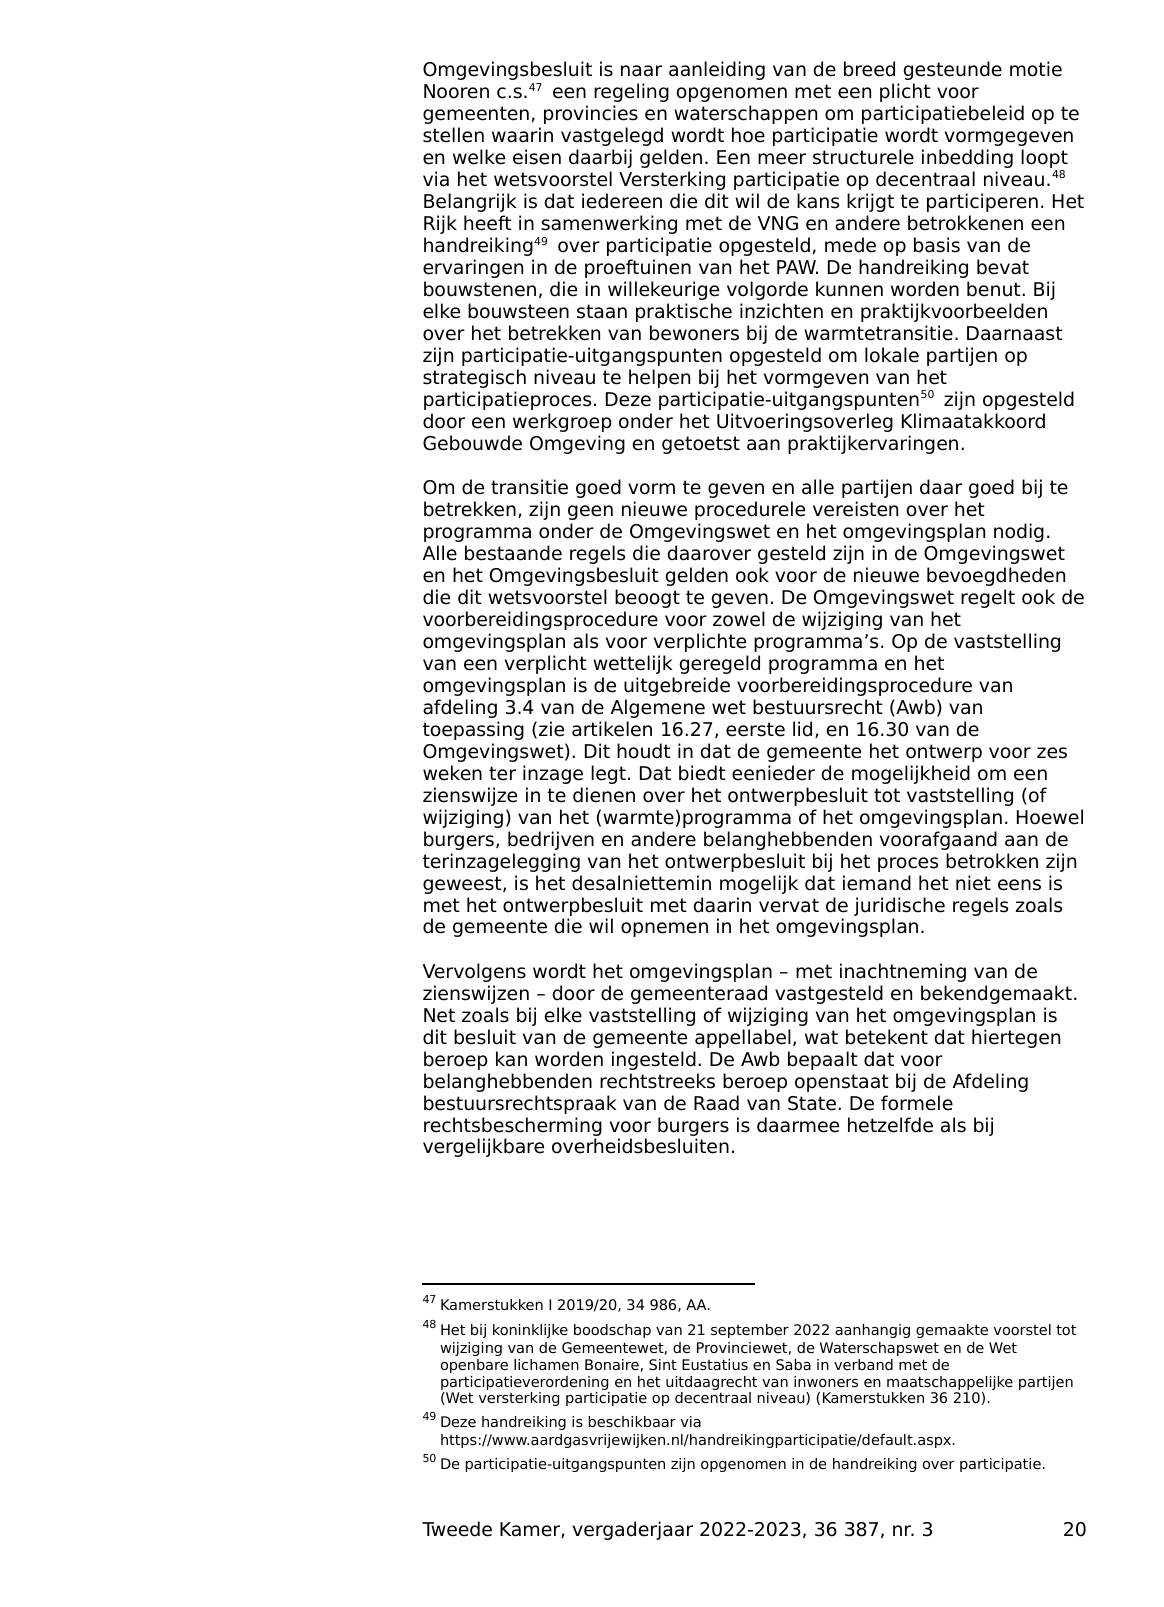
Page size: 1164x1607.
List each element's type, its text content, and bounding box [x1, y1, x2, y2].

text Omgevingsbesluit is naar aanleiding van de breed gesteunde motie Nooren c.s. een regeling opgenomen met een plicht voor gemeenten, provincies en waterschappen om participatiebeleid op te stellen waarin vastgelegd wordt hoe participatie wordt vormgegeven en welke eisen daarbij gelden. Een meer structurele inbedding loopt via het wetsvoorstel Versterking participatie op decentraal niveau. Belangrijk is dat iedereen die dit wil de kans krijgt te participeren. Het Rijk heeft in samenwerking met de VNG en andere betrokkenen een handreiking over participatie opgesteld, mede op basis van de ervaringen in de proeftuinen van het PAW. De handreiking bevat bouwstenen, die in willekeurige volgorde kunnen worden benut. Bij elke bouwsteen staan praktische inzichten en praktijkvoorbeelden over het betrekken van bewoners bij de warmtetransitie. Daarnaast zijn participatie-uitgangspunten opgesteld om lokale partijen op strategisch niveau te helpen bij het vormgeven van het participatieproces. Deze participatie-uitgangspunten zijn opgesteld door een werkgroep onder het Uitvoeringsoverleg Klimaatakkoord Gebouwde Omgeving en getoetst aan praktijkervaringen. [422, 59, 1087, 455]
text Kamerstukken I 2019/20, 34 986, AA. [422, 1293, 1087, 1315]
text Deze handreiking is beschikbaar via https://www.aardgasvrijewijken.nl/handreikingparticipatie/default.aspx. [422, 1410, 1087, 1449]
text De participatie-uitgangspunten zijn opgenomen in de handreiking over participatie. [422, 1452, 1087, 1474]
text Het bij koninklijke boodschap van 21 september 2022 aanhangig gemaakte voorstel tot wijziging van de Gemeentewet, de Provinciewet, de Waterschapswet en de Wet openbare lichamen Bonaire, Sint Eustatius en Saba in verband met de participatieverordening en het uitdaagrecht van inwoners en maatschappelijke partijen (Wet versterking participatie op decentraal niveau) (Kamerstukken 36 210). [422, 1318, 1087, 1407]
text Om de transitie goed vorm te geven en alle partijen daar goed bij te betrekken, zijn geen nieuwe procedurele vereisten over het programma onder de Omgevingswet en het omgevingsplan nodig. Alle bestaande regels die daarover gesteld zijn in de Omgevingswet en het Omgevingsbesluit gelden ook voor de nieuwe bevoegdheden die dit wetsvoorstel beoogt te geven. De Omgevingswet regelt ook de voorbereidingsprocedure voor zowel de wijziging van het omgevingsplan als voor verplichte programma’s. Op de vaststelling van een verplicht wettelijk geregeld programma en het omgevingsplan is de uitgebreide voorbereidingsprocedure van afdeling 3.4 van de Algemene wet bestuursrecht (Awb) van toepassing (zie artikelen 16.27, eerste lid, en 16.30 van de Omgevingswet). Dit houdt in dat de gemeente het ontwerp voor zes weken ter inzage legt. Dat biedt eenieder de mogelijkheid om een zienswijze in te dienen over het ontwerpbesluit tot vaststelling (of wijziging) van het (warmte)programma of het omgevingsplan. Hoewel burgers, bedrijven en andere belanghebbenden voorafgaand aan de terinzagelegging van het ontwerpbesluit bij het proces betrokken zijn geweest, is het desalniettemin mogelijk dat iemand het niet eens is met het ontwerpbesluit met daarin vervat de juridische regels zoals de gemeente die wil opnemen in het omgevingsplan. [422, 477, 1087, 938]
text Vervolgens wordt het omgevingsplan – met inachtneming van de zienswijzen – door de gemeenteraad vastgesteld en bekendgemaakt. Net zoals bij elke vaststelling of wijziging van het omgevingsplan is dit besluit van de gemeente appellabel, wat betekent dat hiertegen beroep kan worden ingesteld. De Awb bepaalt dat voor belanghebbenden rechtstreeks beroep openstaat bij de Afdeling bestuursrechtspraak van de Raad van State. De formele rechtsbescherming voor burgers is daarmee hetzelfde als bij vergelijkbare overheidsbesluiten. [422, 961, 1087, 1158]
